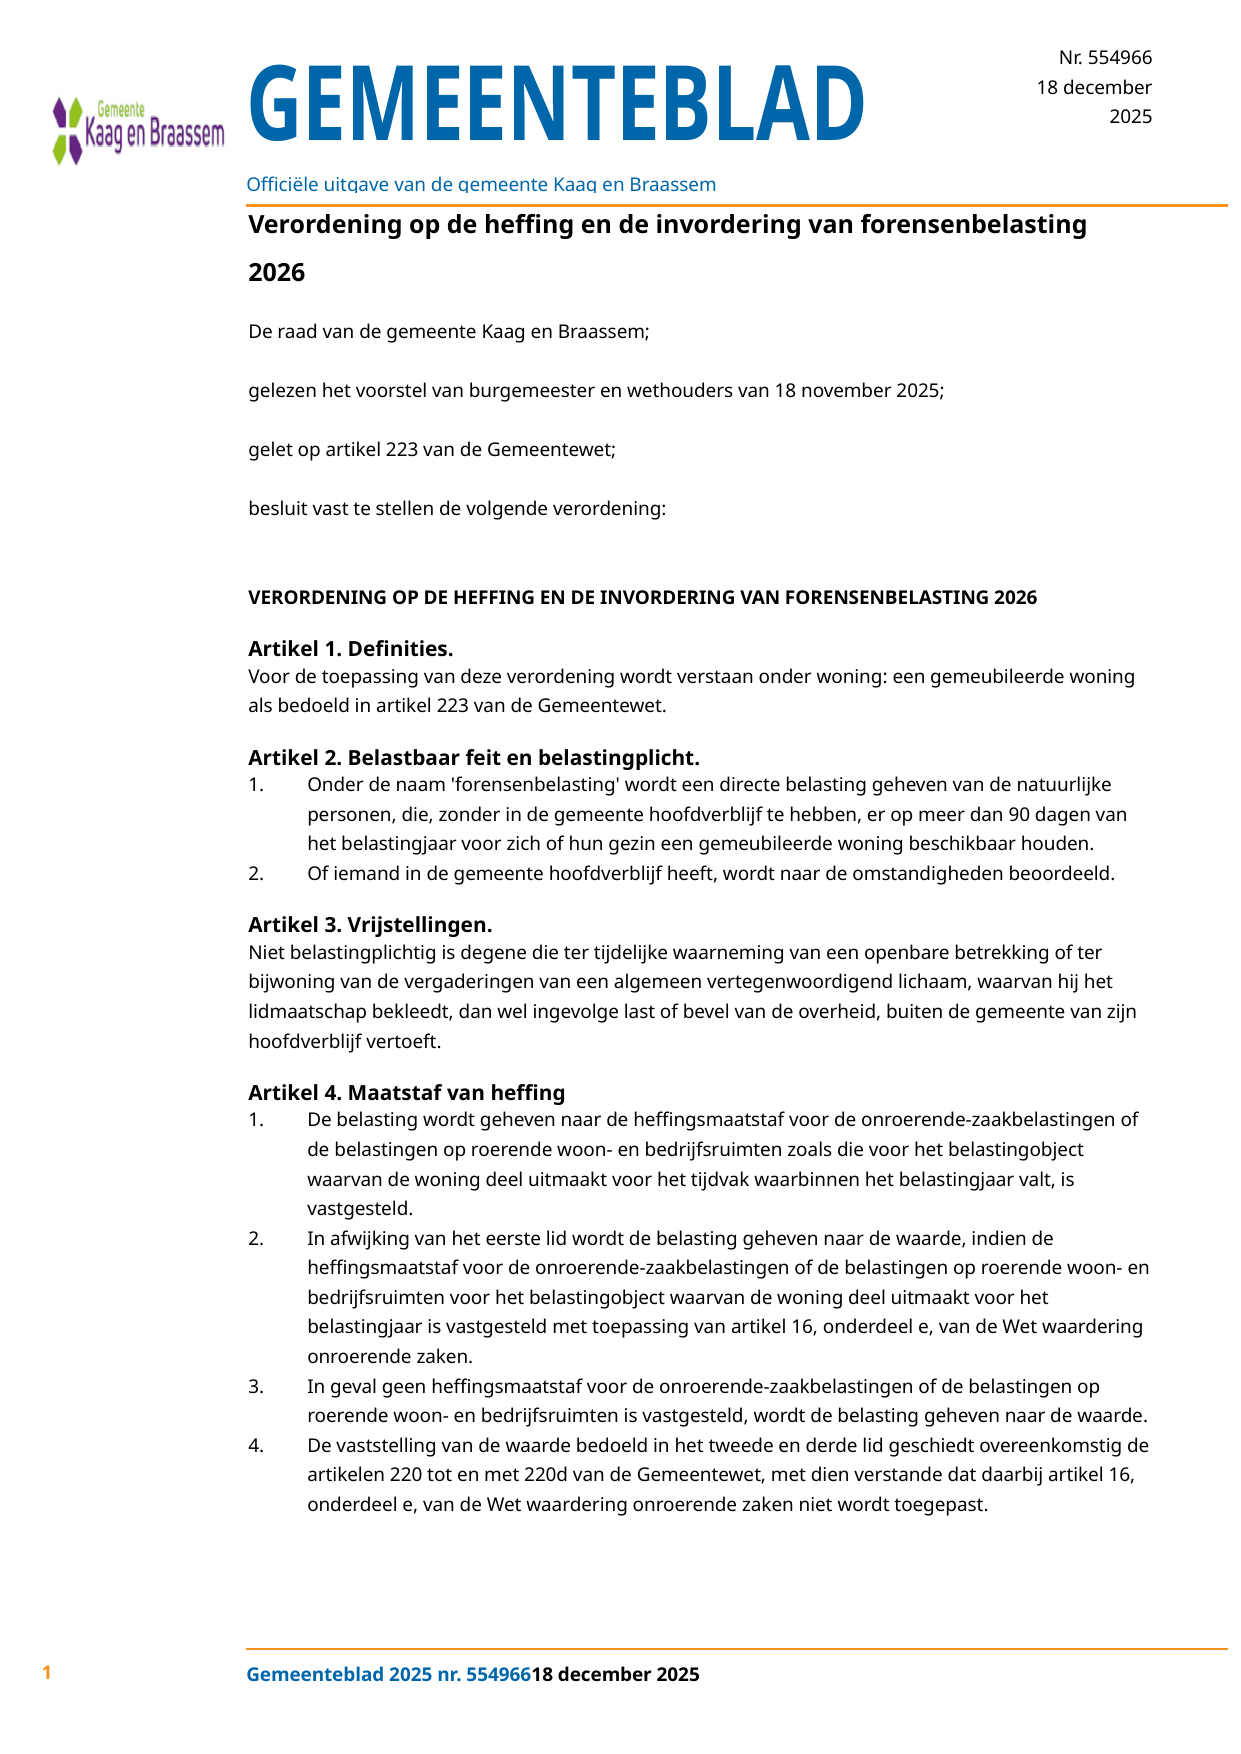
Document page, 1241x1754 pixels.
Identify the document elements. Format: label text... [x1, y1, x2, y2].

text Verordening op de heffing en de invordering van forensenbelasting 2026 [248, 207, 1152, 288]
list De vaststelling van de waarde bedoeld in het tweede en derde lid geschiedt overeenkomstig de artikelen 220 tot en met 220d van de Gemeentewet, met dien verstande dat daarbij artikel 16, onderdeel e, van de Wet waardering onroerende zaken niet wordt toegepast. [248, 1432, 1152, 1517]
list In afwijking van het eerste lid wordt de belasting geheven naar de waarde, indien de heffingsmaatstaf voor de onroerende-zaakbelastingen of de belastingen op roerende woon- en bedrijfsruimten voor het belastingobject waarvan de woning deel uitmaakt voor het belastingjaar is vastgesteld met toepassing van artikel 16, onderdeel e, van de Wet waardering onroerende zaken. [248, 1225, 1152, 1369]
text Niet belastingplichtig is degene die ter tijdelijke waarneming van een openbare betrekking of ter bijwoning van de vergaderingen van een algemeen vertegenwoordigend lichaam, waarvan hij het lidmaatschap bekleedt, dan wel ingevolge last of bevel van de overheid, buiten de gemeente van zijn hoofdverblijf vertoeft. [248, 939, 1152, 1053]
list Of iemand in de gemeente hoofdverblijf heeft, wordt naar de omstandigheden beoordeeld. [248, 860, 1152, 886]
list In geval geen heffingsmaatstaf voor de onroerende-zaakbelastingen of de belastingen op roerende woon- en bedrijfsruimten is vastgesteld, wordt de belasting geheven naar de waarde. [248, 1373, 1152, 1428]
picture [41, 47, 231, 172]
text gelet op artikel 223 van de Gemeentewet; [248, 436, 1152, 462]
text gelezen het voorstel van burgemeester en wethouders van 18 november 2025; [248, 377, 1152, 403]
text De raad van de gemeente Kaag en Braassem; [248, 318, 1152, 344]
text Artikel 3. Vrijstellingen. [248, 911, 1152, 939]
text Artikel 4. Maatstaf van heffing [248, 1078, 1152, 1107]
text VERORDENING OP DE HEFFING EN DE INVORDERING VAN FORENSENBELASTING 2026 [248, 584, 1152, 610]
text Artikel 1. Definities. [248, 634, 1152, 663]
text Voor de toepassing van deze verordening wordt verstaan onder woning: een gemeubileerde woning als bedoeld in artikel 223 van de Gemeentewet. [248, 663, 1152, 718]
list De belasting wordt geheven naar de heffingsmaatstaf voor de onroerende-zaakbelastingen of de belastingen op roerende woon- en bedrijfsruimten zoals die voor het belastingobject waarvan de woning deel uitmaakt voor het tijdvak waarbinnen het belastingjaar valt, is vastgesteld. [248, 1107, 1152, 1221]
text besluit vast te stellen de volgende verordening: [248, 495, 1152, 521]
list Onder de naam 'forensenbelasting' wordt een directe belasting geheven van de natuurlijke personen, die, zonder in de gemeente hoofdverblijf te hebben, er op meer dan 90 dagen van het belastingjaar voor zich of hun gezin een gemeubileerde woning beschikbaar houden. [248, 771, 1152, 856]
text Artikel 2. Belastbaar feit en belastingplicht. [248, 743, 1152, 771]
